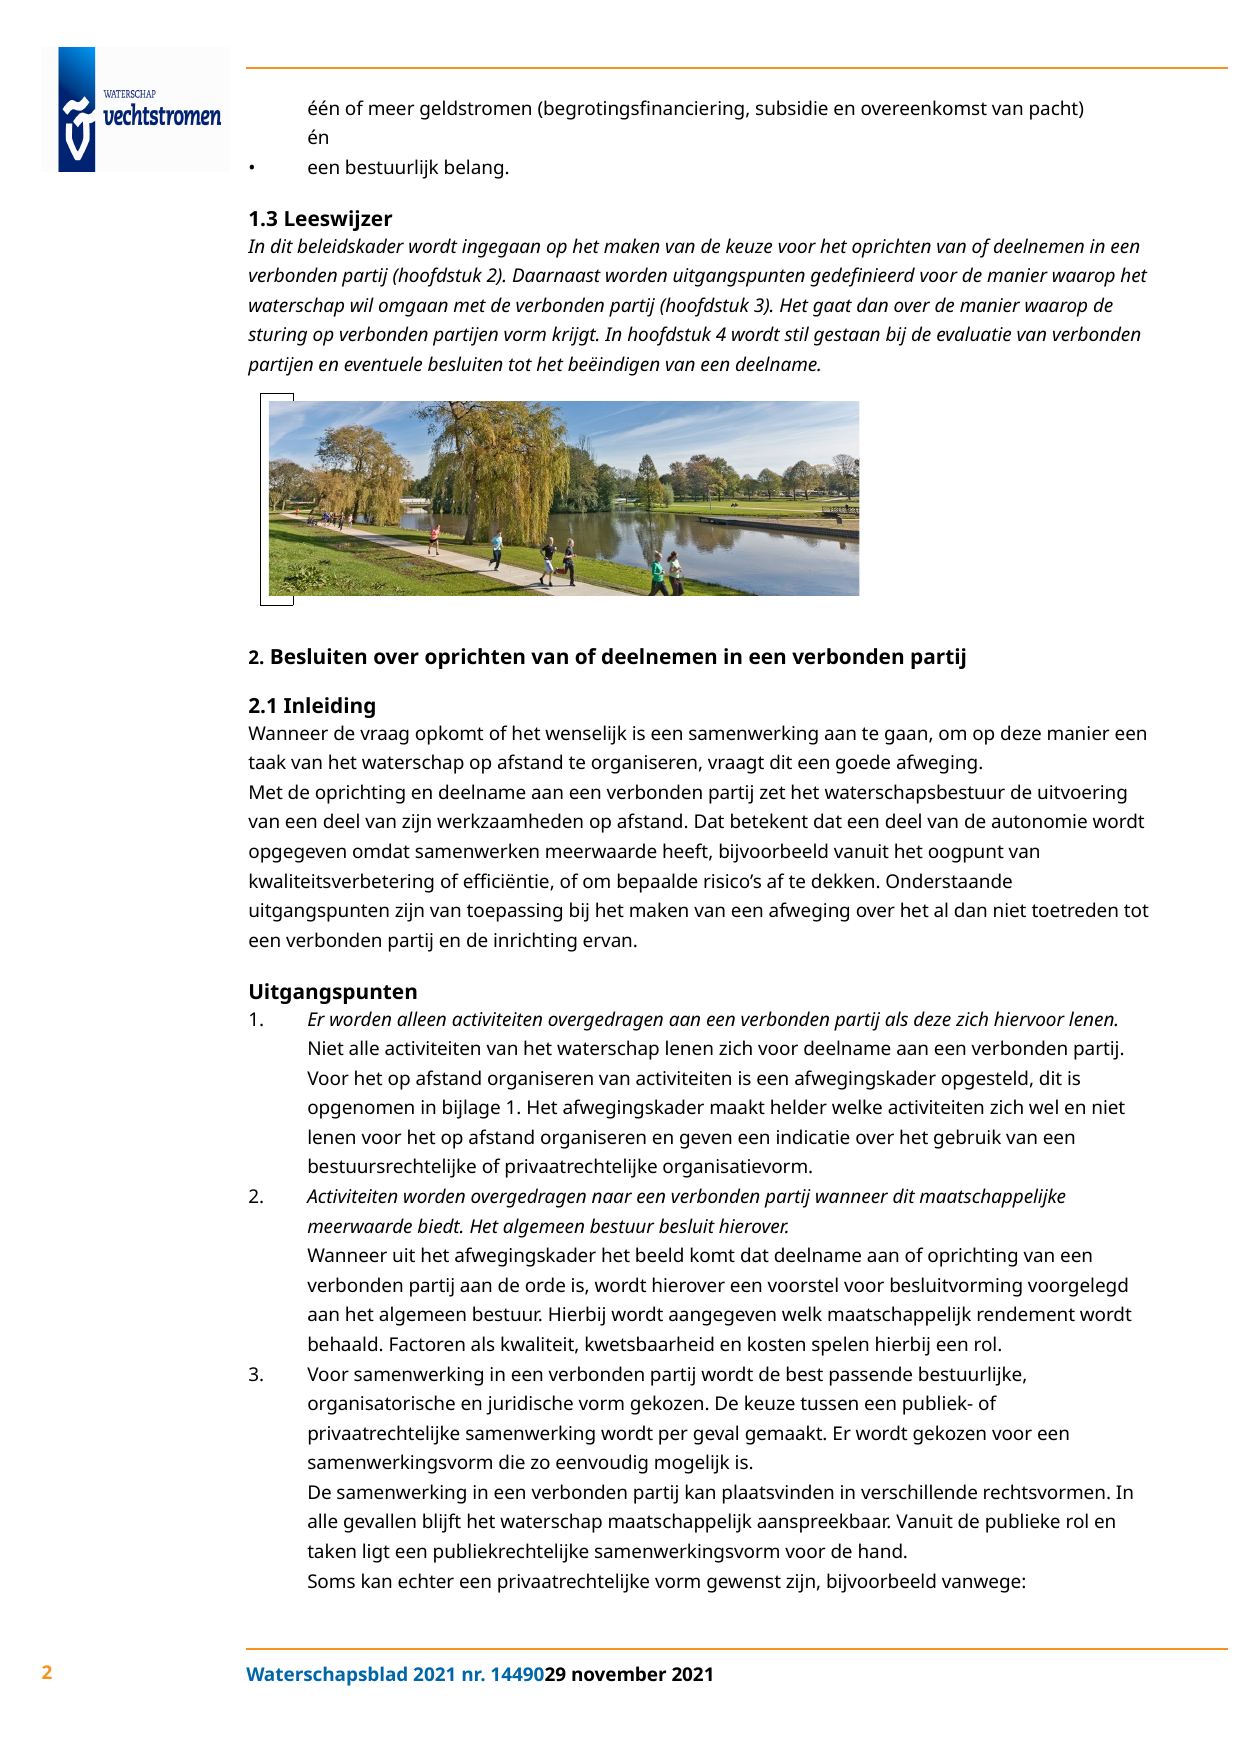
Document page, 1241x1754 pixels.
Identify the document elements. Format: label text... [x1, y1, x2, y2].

list een bestuurlijk belang. [248, 154, 1152, 180]
text In dit beleidskader wordt ingegaan op het maken van de keuze voor het oprichten van of deelnemen in een verbonden partij (hoofdstuk 2). Daarnaast worden uitgangspunten gedefinieerd voor de manier waarop het waterschap wil omgaan met de verbonden partij (hoofdstuk 3). Het gaat dan over de manier waarop de sturing op verbonden partijen vorm krijgt. In hoofdstuk 4 wordt stil gestaan bij de evaluatie van verbonden partijen en eventuele besluiten tot het beëindigen van een deelname. [248, 233, 1152, 377]
list Wanneer uit het afwegingskader het beeld komt dat deelname aan of oprichting van een verbonden partij aan de orde is, wordt hierover een voorstel voor besluitvorming voorgelegd aan het algemeen bestuur. Hierbij wordt aangegeven welk maatschappelijk rendement wordt behaald. Factoren als kwaliteit, kwetsbaarheid en kosten spelen hierbij een rol. [248, 1242, 1152, 1357]
list én [248, 124, 1152, 150]
list Voor samenwerking in een verbonden partij wordt de best passende bestuurlijke, organisatorische en juridische vorm gekozen. De keuze tussen een publiek- of privaatrechtelijke samenwerking wordt per geval gemaakt. Er wordt gekozen voor een samenwerkingsvorm die zo eenvoudig mogelijk is. [248, 1361, 1152, 1475]
picture [268, 401, 860, 596]
list Er worden alleen activiteiten overgedragen aan een verbonden partij als deze zich hiervoor lenen. [248, 1006, 1152, 1032]
list Niet alle activiteiten van het waterschap lenen zich voor deelname aan een verbonden partij. Voor het op afstand organiseren van activiteiten is een afwegingskader opgesteld, dit is opgenomen in bijlage 1. Het afwegingskader maakt helder welke activiteiten zich wel en niet lenen voor het op afstand organiseren en geven een indicatie over het gebruik van een bestuursrechtelijke of privaatrechtelijke organisatievorm. [248, 1035, 1152, 1179]
list Activiteiten worden overgedragen naar een verbonden partij wanneer dit maatschappelijke meerwaarde biedt. Het algemeen bestuur besluit hierover. [248, 1183, 1152, 1239]
list De samenwerking in een verbonden partij kan plaatsvinden in verschillende rechtsvormen. In alle gevallen blijft het waterschap maatschappelijk aanspreekbaar. Vanuit de publieke rol en taken ligt een publiekrechtelijke samenwerkingsvorm voor de hand. [248, 1479, 1152, 1564]
text 2.1 Inleiding [248, 691, 1152, 720]
text 1.3 Leeswijzer [248, 204, 1152, 233]
text Met de oprichting en deelname aan een verbonden partij zet het waterschapsbestuur de uitvoering van een deel van zijn werkzaamheden op afstand. Dat betekent dat een deel van de autonomie wordt opgegeven omdat samenwerken meerwaarde heeft, bijvoorbeeld vanuit het oogpunt van kwaliteitsverbetering of efficiëntie, of om bepaalde risico’s af te dekken. Onderstaande uitgangspunten zijn van toepassing bij het maken van een afweging over het al dan niet toetreden tot een verbonden partij en de inrichting ervan. [248, 779, 1152, 953]
picture [41, 47, 231, 172]
text Uitgangspunten [248, 977, 1152, 1006]
list Soms kan echter een privaatrechtelijke vorm gewenst zijn, bijvoorbeeld vanwege: [248, 1568, 1152, 1594]
text Wanneer de vraag opkomt of het wenselijk is een samenwerking aan te gaan, om op deze manier een taak van het waterschap op afstand te organiseren, vraagt dit een goede afweging. [248, 720, 1152, 775]
text 2. Besluiten over oprichten van of deelnemen in een verbonden partij [248, 642, 1152, 671]
list één of meer geldstromen (begrotingsfinanciering, subsidie en overeenkomst van pacht) [248, 95, 1152, 121]
